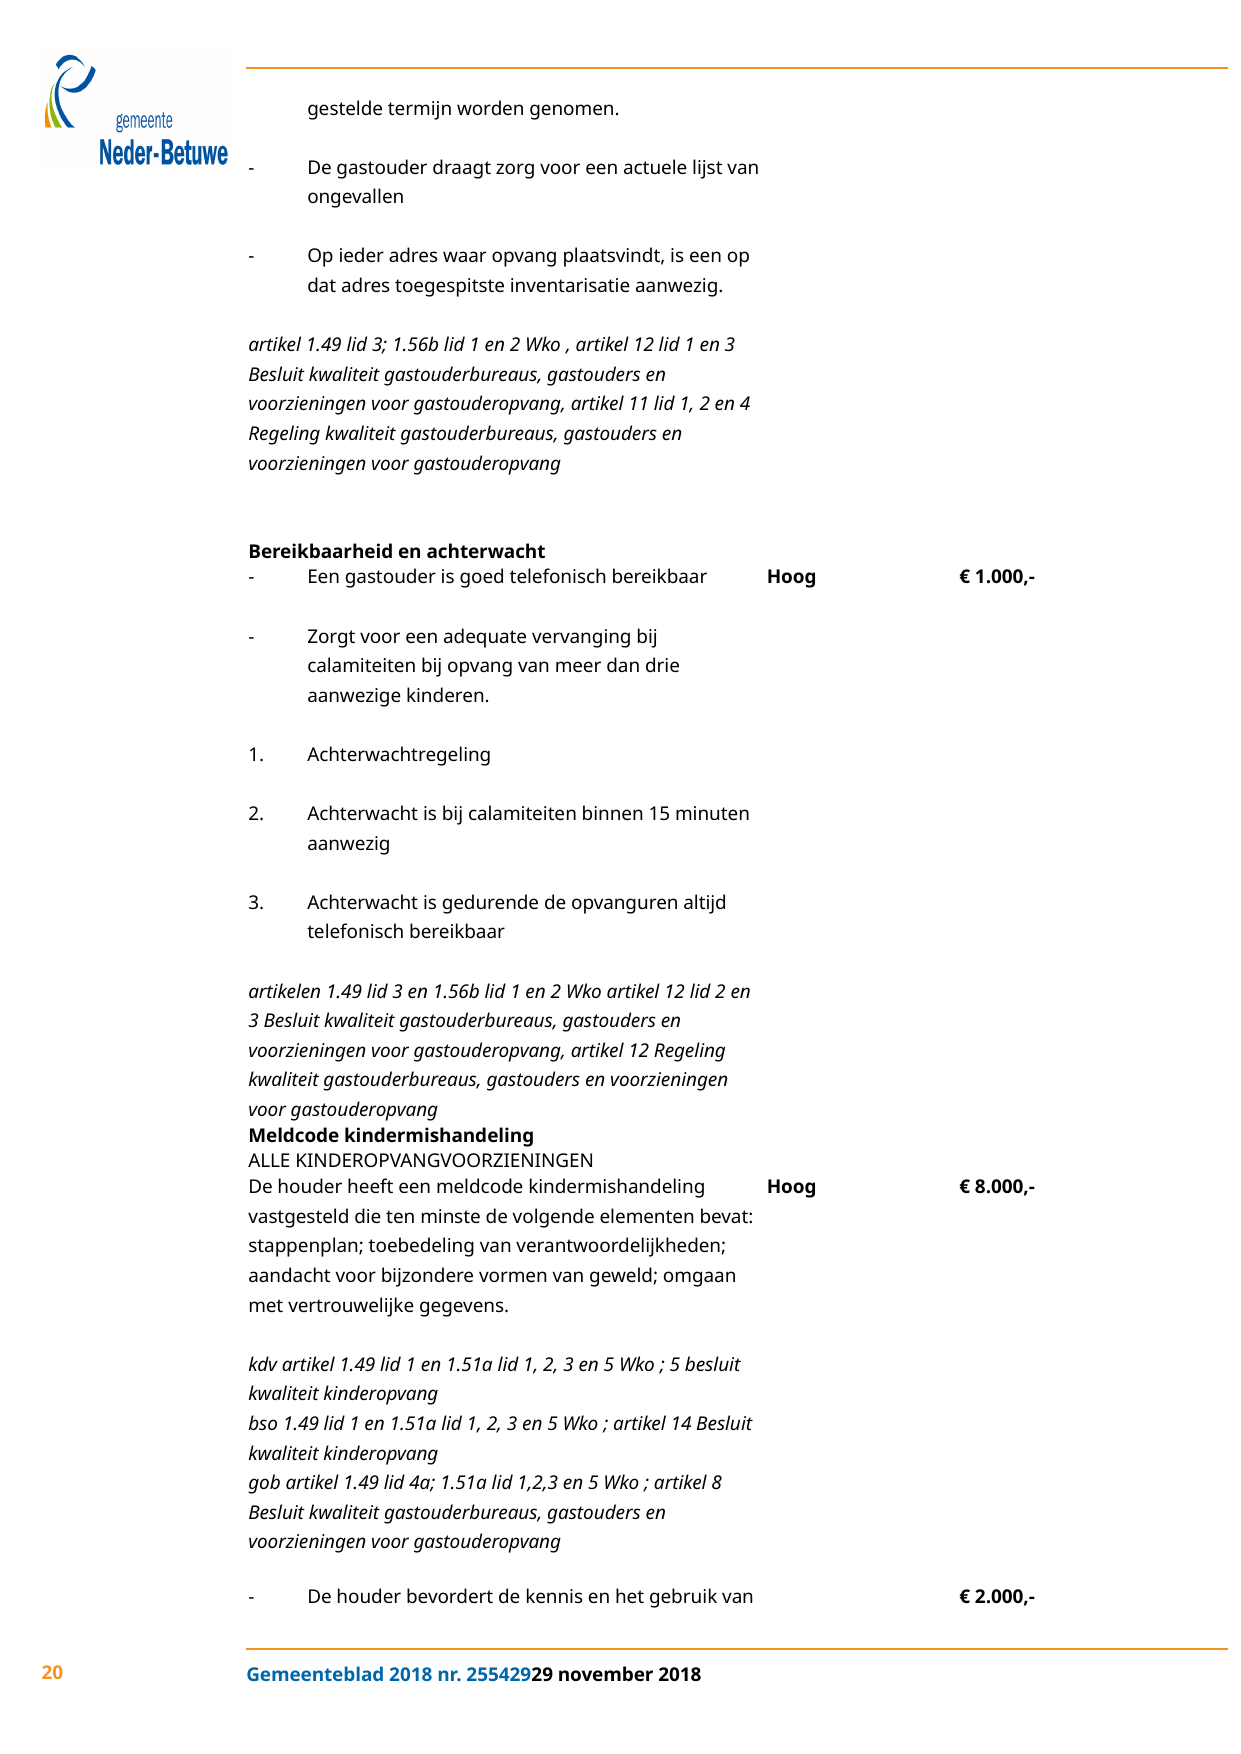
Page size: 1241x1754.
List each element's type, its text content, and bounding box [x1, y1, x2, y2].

table_cell Hoog [767, 1174, 959, 1609]
table_cell Een gastouder is goed telefonisch bereikbaar Zorgt voor een adequate vervanging bij calamiteiten bij opvang van meer dan drie aanwezige kinderen. Achterwachtregeling Achterwacht is bij calamiteiten binnen 15 minuten aanwezig Achterwacht is gedurende de opvanguren altijd telefonisch bereikbaar artikelen 1.49 lid 3 en 1.56b lid 1 en 2 Wko artikel 12 lid 2 en 3 Besluit kwaliteit gastouderbureaus, gastouders en voorzieningen voor gastouderopvang, artikel 12 Regeling kwaliteit gastouderbureaus, gastouders en voorzieningen voor gastouderopvang [248, 564, 767, 1122]
table_header Bereikbaarheid en achterwacht [248, 538, 1152, 564]
table_cell De houder heeft een meldcode kindermishandeling vastgesteld die ten minste de volgende elementen bevat: stappenplan; toebedeling van verantwoordelijkheden; aandacht voor bijzondere vormen van geweld; omgaan met vertrouwelijke gegevens. kdv artikel 1.49 lid 1 en 1.51a lid 1, 2, 3 en 5 Wko ; 5 besluit kwaliteit kinderopvang bso 1.49 lid 1 en 1.51a lid 1, 2, 3 en 5 Wko ; artikel 14 Besluit kwaliteit kinderopvang gob artikel 1.49 lid 4a; 1.51a lid 1,2,3 en 5 Wko ; artikel 8 Besluit kwaliteit gastouderbureaus, gastouders en voorzieningen voor gastouderopvang [248, 1174, 767, 1584]
table_cell € 8.000,- [959, 1174, 1152, 1584]
table_cell € 1.000,- [959, 564, 1152, 1122]
table_cell [767, 95, 959, 476]
table_cell De houder bevordert de kennis en het gebruik van [248, 1584, 767, 1609]
table_cell ALLE KINDEROPVANGVOORZIENINGEN [248, 1148, 1152, 1173]
picture [41, 47, 231, 172]
table_cell [959, 95, 1152, 476]
table_cell Meldcode kindermishandeling [248, 1122, 1152, 1148]
table_cell Hoog [767, 564, 959, 1122]
table_cell gestelde termijn worden genomen. De gastouder draagt zorg voor een actuele lijst van ongevallen Op ieder adres waar opvang plaatsvindt, is een op dat adres toegespitste inventarisatie aanwezig. artikel 1.49 lid 3; 1.56b lid 1 en 2 Wko , artikel 12 lid 1 en 3 Besluit kwaliteit gastouderbureaus, gastouders en voorzieningen voor gastouderopvang, artikel 11 lid 1, 2 en 4 Regeling kwaliteit gastouderbureaus, gastouders en voorzieningen voor gastouderopvang [248, 95, 767, 476]
table_cell € 2.000,- [959, 1584, 1152, 1609]
